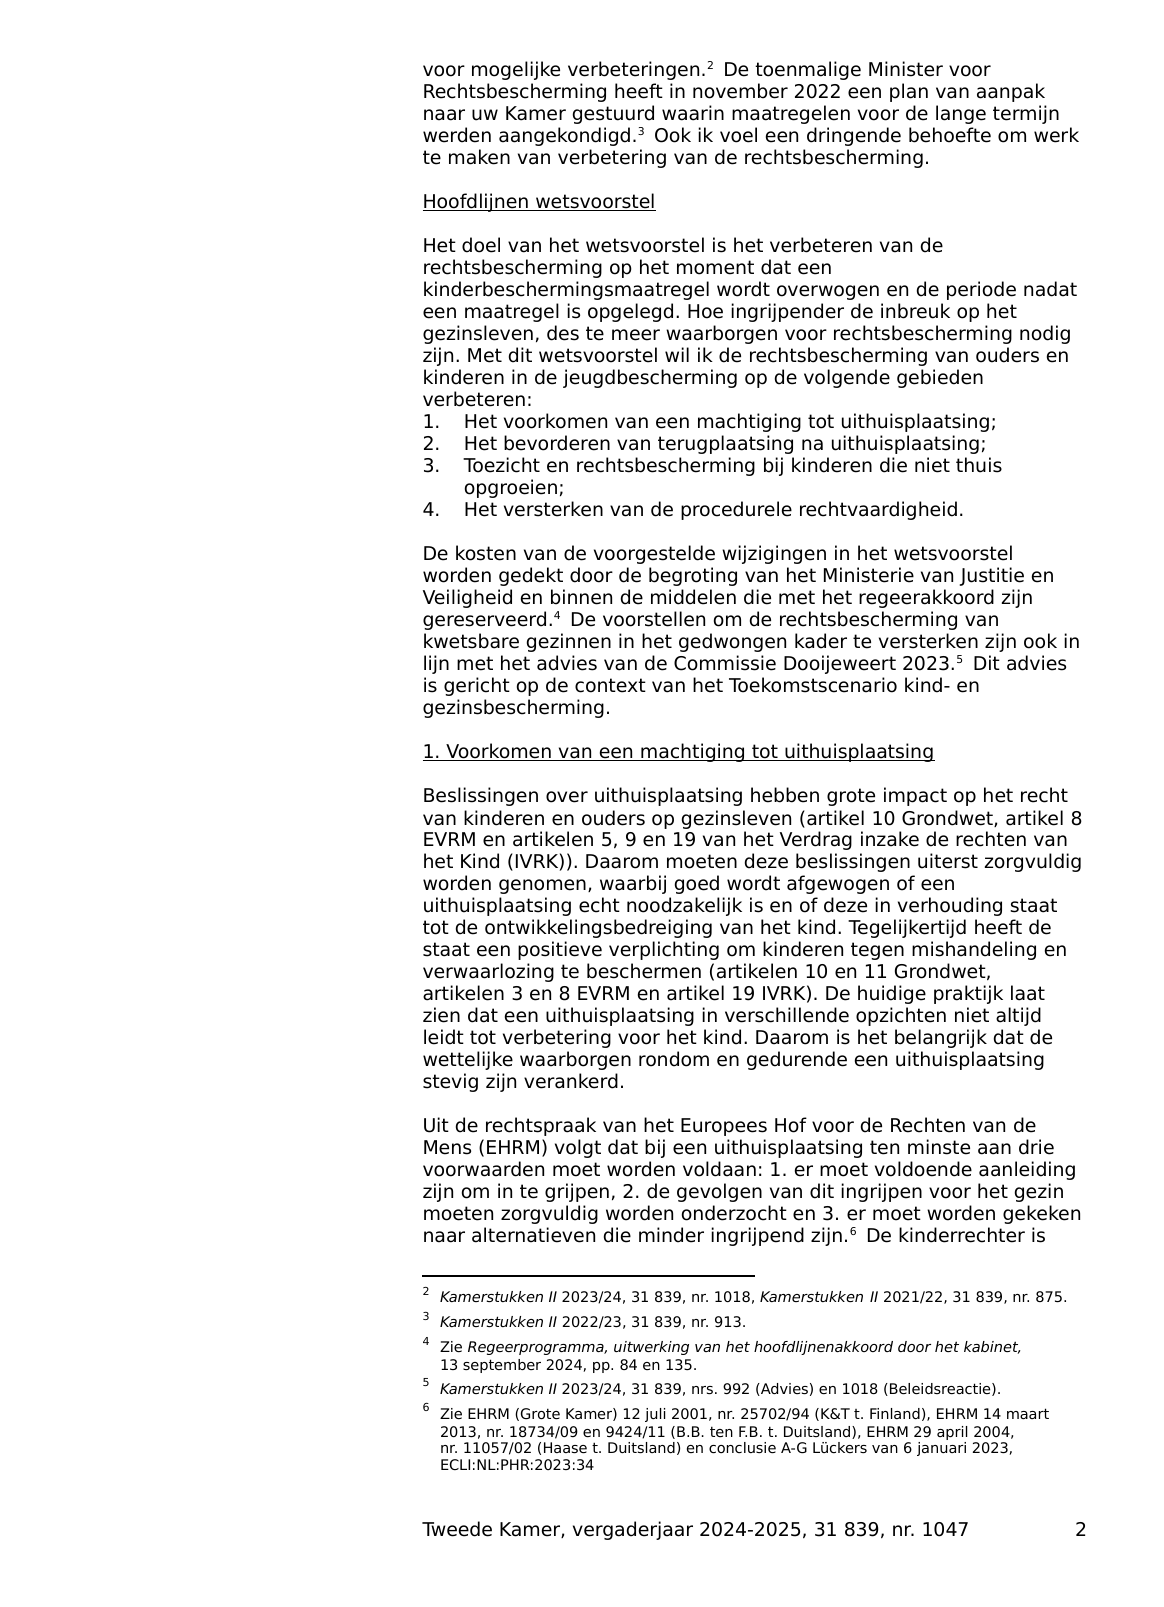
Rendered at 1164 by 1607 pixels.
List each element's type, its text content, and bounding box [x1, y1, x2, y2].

subtitle 1. Voorkomen van een machtiging tot uithuisplaatsing [422, 741, 1087, 763]
text 4. Het versterken van de procedurele rechtvaardigheid. [422, 499, 1087, 521]
text Het doel van het wetsvoorstel is het verbeteren van de rechtsbescherming op het moment dat een kinderbeschermingsmaatregel wordt overwogen en de periode nadat een maatregel is opgelegd. Hoe ingrijpender de inbreuk op het gezinsleven, des te meer waarborgen voor rechtsbescherming nodig zijn. Met dit wetsvoorstel wil ik de rechtsbescherming van ouders en kinderen in de jeugdbescherming op de volgende gebieden verbeteren: [422, 235, 1087, 411]
text Kamerstukken II 2023/24, 31 839, nr. 1018, Kamerstukken II 2021/22, 31 839, nr. 875. [422, 1285, 1087, 1307]
text 3. Toezicht en rechtsbescherming bij kinderen die niet thuis opgroeien; [422, 455, 1087, 499]
subtitle Hoofdlijnen wetsvoorstel [422, 191, 1087, 213]
text Kamerstukken II 2022/23, 31 839, nr. 913. [422, 1310, 1087, 1332]
text Kamerstukken II 2023/24, 31 839, nrs. 992 (Advies) en 1018 (Beleidsreactie). [422, 1377, 1087, 1399]
text 2. Het bevorderen van terugplaatsing na uithuisplaatsing; [422, 433, 1087, 455]
text 1. Het voorkomen van een machtiging tot uithuisplaatsing; [422, 411, 1087, 433]
text Zie EHRM (Grote Kamer) 12 juli 2001, nr. 25702/94 (K&T t. Finland), EHRM 14 maart 2013, nr. 18734/09 en 9424/11 (B.B. ten F.B. t. Duitsland), EHRM 29 april 2004, nr. 11057/02 (Haase t. Duitsland) en conclusie A-G Lückers van 6 januari 2023, ECLI:NL:PHR:2023:34 [422, 1402, 1087, 1474]
text De kosten van de voorgestelde wijzigingen in het wetsvoorstel worden gedekt door de begroting van het Ministerie van Justitie en Veiligheid en binnen de middelen die met het regeerakkoord zijn gereserveerd. De voorstellen om de rechtsbescherming van kwetsbare gezinnen in het gedwongen kader te versterken zijn ook in lijn met het advies van de Commissie Dooijeweert 2023. Dit advies is gericht op de context van het Toekomstscenario kind- en gezinsbescherming. [422, 543, 1087, 719]
text voor mogelijke verbeteringen. De toenmalige Minister voor Rechtsbescherming heeft in november 2022 een plan van aanpak naar uw Kamer gestuurd waarin maatregelen voor de lange termijn werden aangekondigd. Ook ik voel een dringende behoefte om werk te maken van verbetering van de rechtsbescherming. [422, 59, 1087, 169]
text Zie Regeerprogramma, uitwerking van het hoofdlijnenakkoord door het kabinet, 13 september 2024, pp. 84 en 135. [422, 1335, 1087, 1374]
text Beslissingen over uithuisplaatsing hebben grote impact op het recht van kinderen en ouders op gezinsleven (artikel 10 Grondwet, artikel 8 EVRM en artikelen 5, 9 en 19 van het Verdrag inzake de rechten van het Kind (IVRK)). Daarom moeten deze beslissingen uiterst zorgvuldig worden genomen, waarbij goed wordt afgewogen of een uithuisplaatsing echt noodzakelijk is en of deze in verhouding staat tot de ontwikkelingsbedreiging van het kind. Tegelijkertijd heeft de staat een positieve verplichting om kinderen tegen mishandeling en verwaarlozing te beschermen (artikelen 10 en 11 Grondwet, artikelen 3 en 8 EVRM en artikel 19 IVRK). De huidige praktijk laat zien dat een uithuisplaatsing in verschillende opzichten niet altijd leidt tot verbetering voor het kind. Daarom is het belangrijk dat de wettelijke waarborgen rondom en gedurende een uithuisplaatsing stevig zijn verankerd. [422, 785, 1087, 1093]
text Uit de rechtspraak van het Europees Hof voor de Rechten van de Mens (EHRM) volgt dat bij een uithuisplaatsing ten minste aan drie voorwaarden moet worden voldaan: 1. er moet voldoende aanleiding zijn om in te grijpen, 2. de gevolgen van dit ingrijpen voor het gezin moeten zorgvuldig worden onderzocht en 3. er moet worden gekeken naar alternatieven die minder ingrijpend zijn. De kinderrechter is [422, 1115, 1087, 1247]
